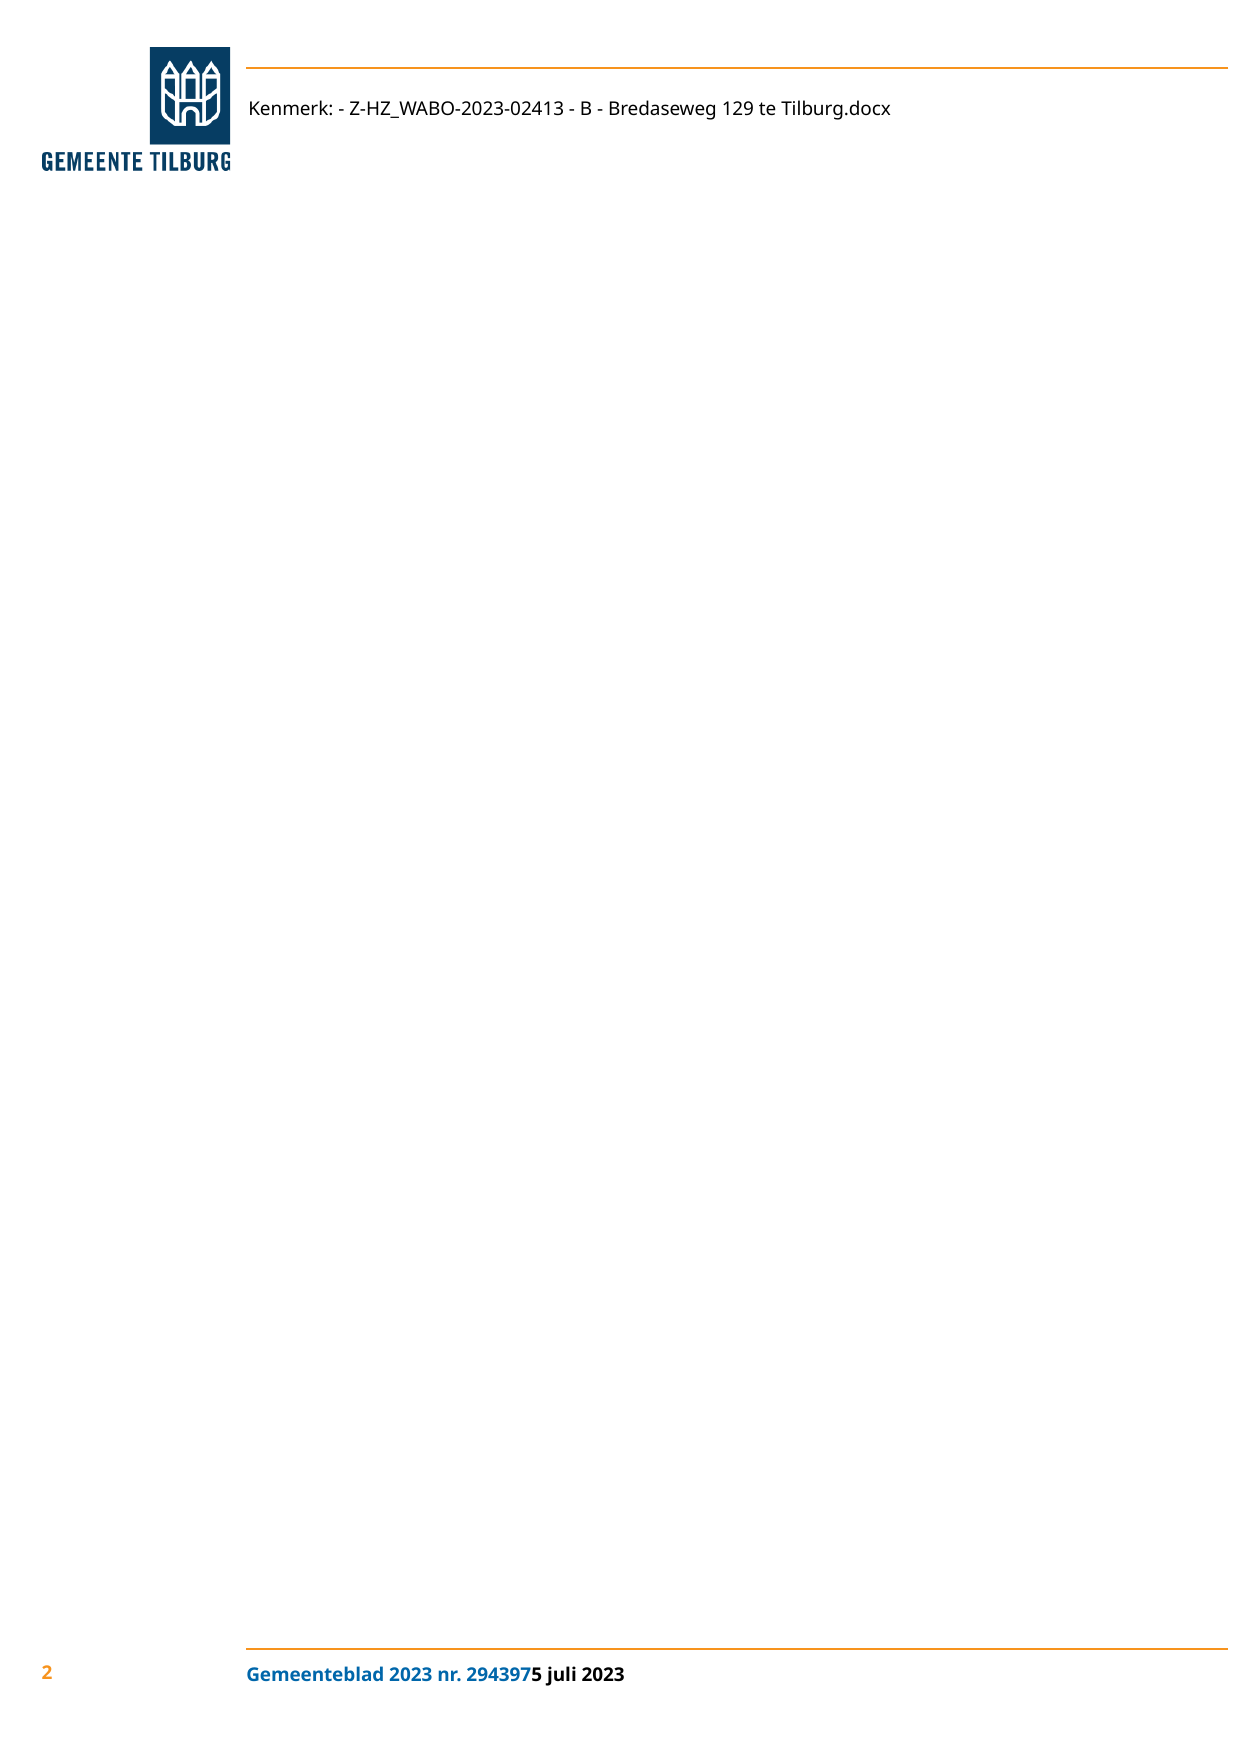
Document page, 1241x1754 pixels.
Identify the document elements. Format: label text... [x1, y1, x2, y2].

picture [41, 47, 231, 172]
text Kenmerk: - Z-HZ_WABO-2023-02413 - B - Bredaseweg 129 te Tilburg.docx [248, 95, 1152, 121]
